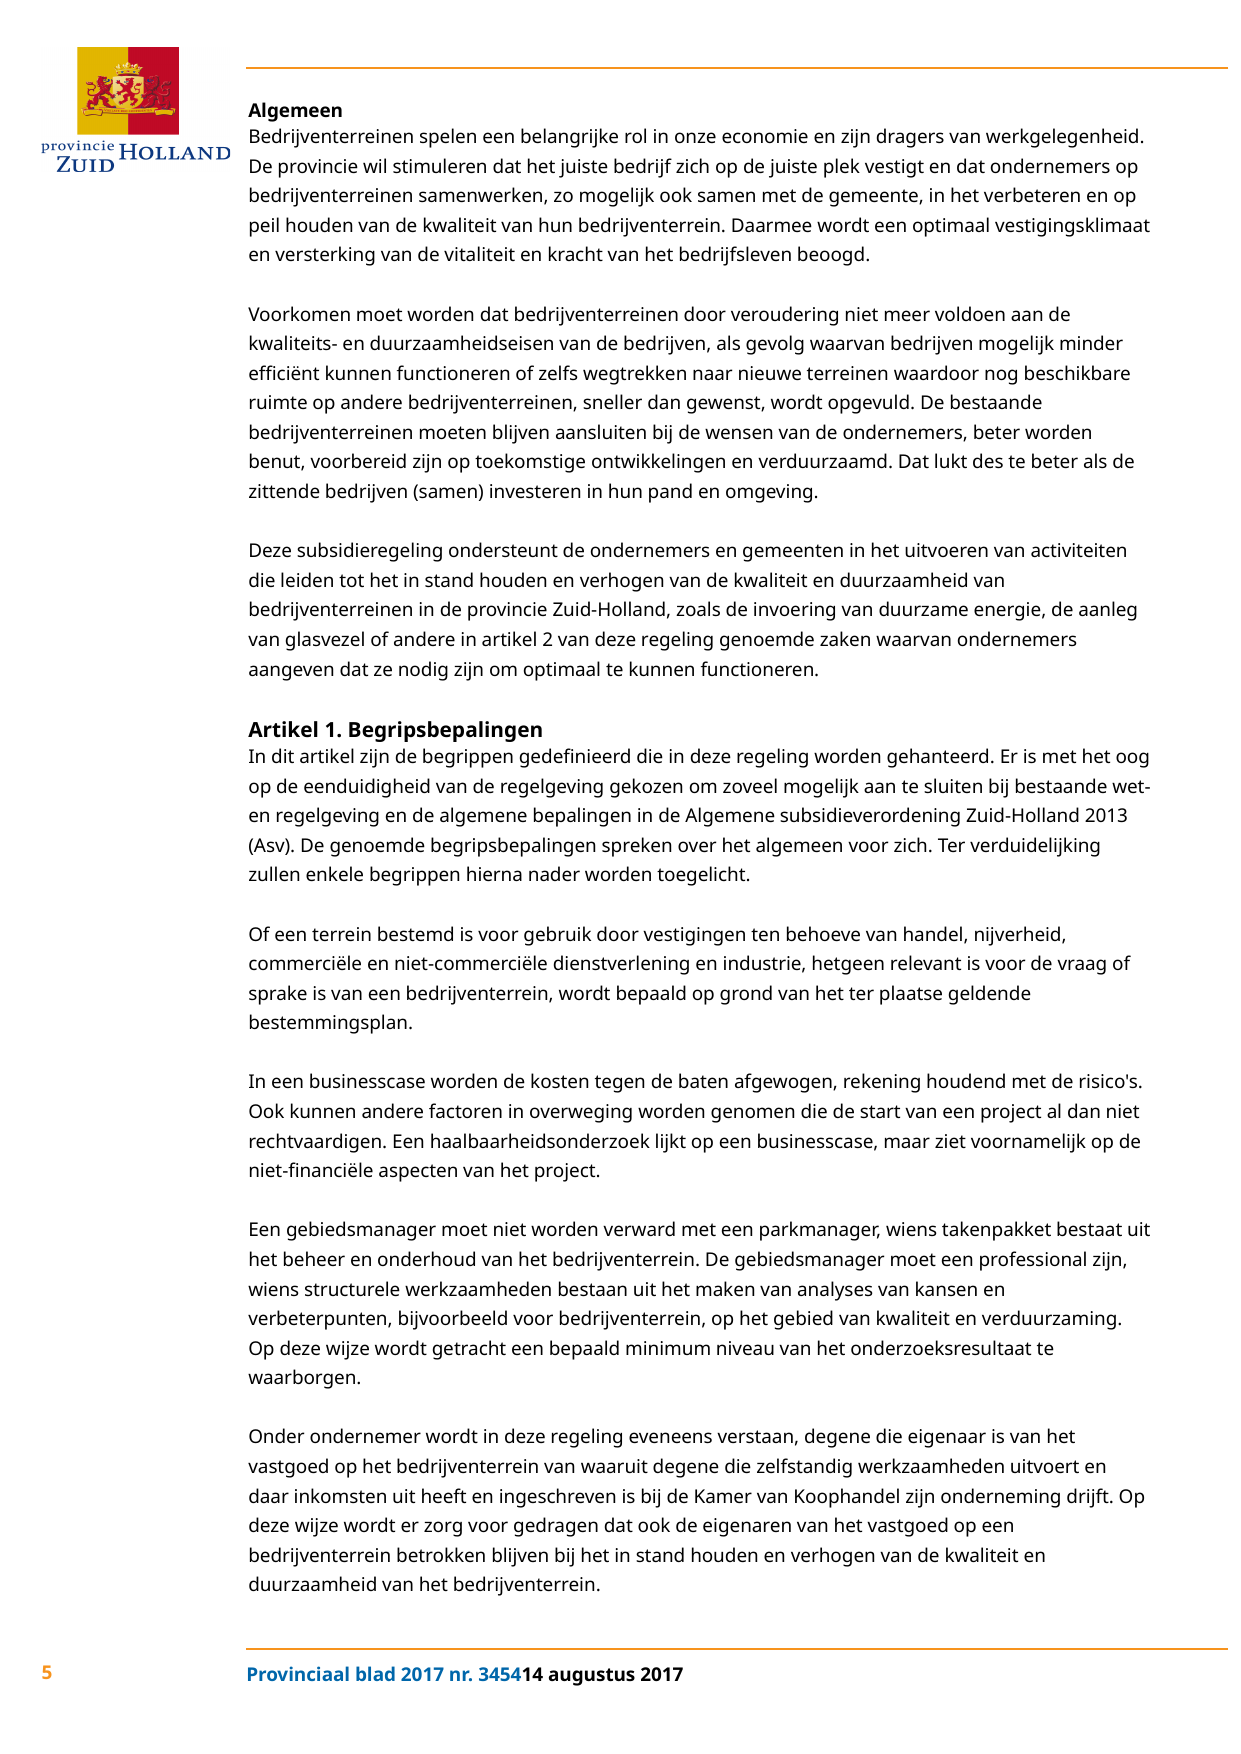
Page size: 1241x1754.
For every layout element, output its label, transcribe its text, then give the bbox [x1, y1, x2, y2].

text Of een terrein bestemd is voor gebruik door vestigingen ten behoeve van handel, nijverheid, commerciële en niet-commerciële dienstverlening en industrie, hetgeen relevant is voor de vraag of sprake is van een bedrijventerrein, wordt bepaald op grond van het ter plaatse geldende bestemmingsplan. [248, 921, 1152, 1035]
text Deze subsidieregeling ondersteunt de ondernemers en gemeenten in het uitvoeren van activiteiten die leiden tot het in stand houden en verhogen van de kwaliteit en duurzaamheid van bedrijventerreinen in de provincie Zuid-Holland, zoals de invoering van duurzame energie, de aanleg van glasvezel of andere in artikel 2 van deze regeling genoemde zaken waarvan ondernemers aangeven dat ze nodig zijn om optimaal te kunnen functioneren. [248, 537, 1152, 681]
text Artikel 1. Begripsbepalingen [248, 715, 1152, 743]
picture [41, 47, 231, 172]
text Voorkomen moet worden dat bedrijventerreinen door veroudering niet meer voldoen aan de kwaliteits- en duurzaamheidseisen van de bedrijven, als gevolg waarvan bedrijven mogelijk minder efficiënt kunnen functioneren of zelfs wegtrekken naar nieuwe terreinen waardoor nog beschikbare ruimte op andere bedrijventerreinen, sneller dan gewenst, wordt opgevuld. De bestaande bedrijventerreinen moeten blijven aansluiten bij de wensen van de ondernemers, beter worden benut, voorbereid zijn op toekomstige ontwikkelingen en verduurzaamd. Dat lukt des te beter als de zittende bedrijven (samen) investeren in hun pand en omgeving. [248, 301, 1152, 504]
text Bedrijventerreinen spelen een belangrijke rol in onze economie en zijn dragers van werkgelegenheid. De provincie wil stimuleren dat het juiste bedrijf zich op de juiste plek vestigt en dat ondernemers op bedrijventerreinen samenwerken, zo mogelijk ook samen met de gemeente, in het verbeteren en op peil houden van de kwaliteit van hun bedrijventerrein. Daarmee wordt een optimaal vestigingsklimaat en versterking van de vitaliteit en kracht van het bedrijfsleven beoogd. [248, 123, 1152, 267]
text Algemeen [248, 95, 1152, 123]
text In een businesscase worden de kosten tegen de baten afgewogen, rekening houdend met de risico's. Ook kunnen andere factoren in overweging worden genomen die de start van een project al dan niet rechtvaardigen. Een haalbaarheidsonderzoek lijkt op een businesscase, maar ziet voornamelijk op de niet-financiële aspecten van het project. [248, 1069, 1152, 1183]
text Een gebiedsmanager moet niet worden verward met een parkmanager, wiens takenpakket bestaat uit het beheer en onderhoud van het bedrijventerrein. De gebiedsmanager moet een professional zijn, wiens structurele werkzaamheden bestaan uit het maken van analyses van kansen en verbeterpunten, bijvoorbeeld voor bedrijventerrein, op het gebied van kwaliteit en verduurzaming. Op deze wijze wordt getracht een bepaald minimum niveau van het onderzoeksresultaat te waarborgen. [248, 1217, 1152, 1390]
text Onder ondernemer wordt in deze regeling eveneens verstaan, degene die eigenaar is van het vastgoed op het bedrijventerrein van waaruit degene die zelfstandig werkzaamheden uitvoert en daar inkomsten uit heeft en ingeschreven is bij de Kamer van Koophandel zijn onderneming drijft. Op deze wijze wordt er zorg voor gedragen dat ook de eigenaren van het vastgoed op een bedrijventerrein betrokken blijven bij het in stand houden en verhogen van de kwaliteit en duurzaamheid van het bedrijventerrein. [248, 1424, 1152, 1597]
text In dit artikel zijn de begrippen gedefinieerd die in deze regeling worden gehanteerd. Er is met het oog op de eenduidigheid van de regelgeving gekozen om zoveel mogelijk aan te sluiten bij bestaande wet- en regelgeving en de algemene bepalingen in de Algemene subsidieverordening Zuid-Holland 2013 (Asv). De genoemde begripsbepalingen spreken over het algemeen voor zich. Ter verduidelijking zullen enkele begrippen hierna nader worden toegelicht. [248, 743, 1152, 887]
